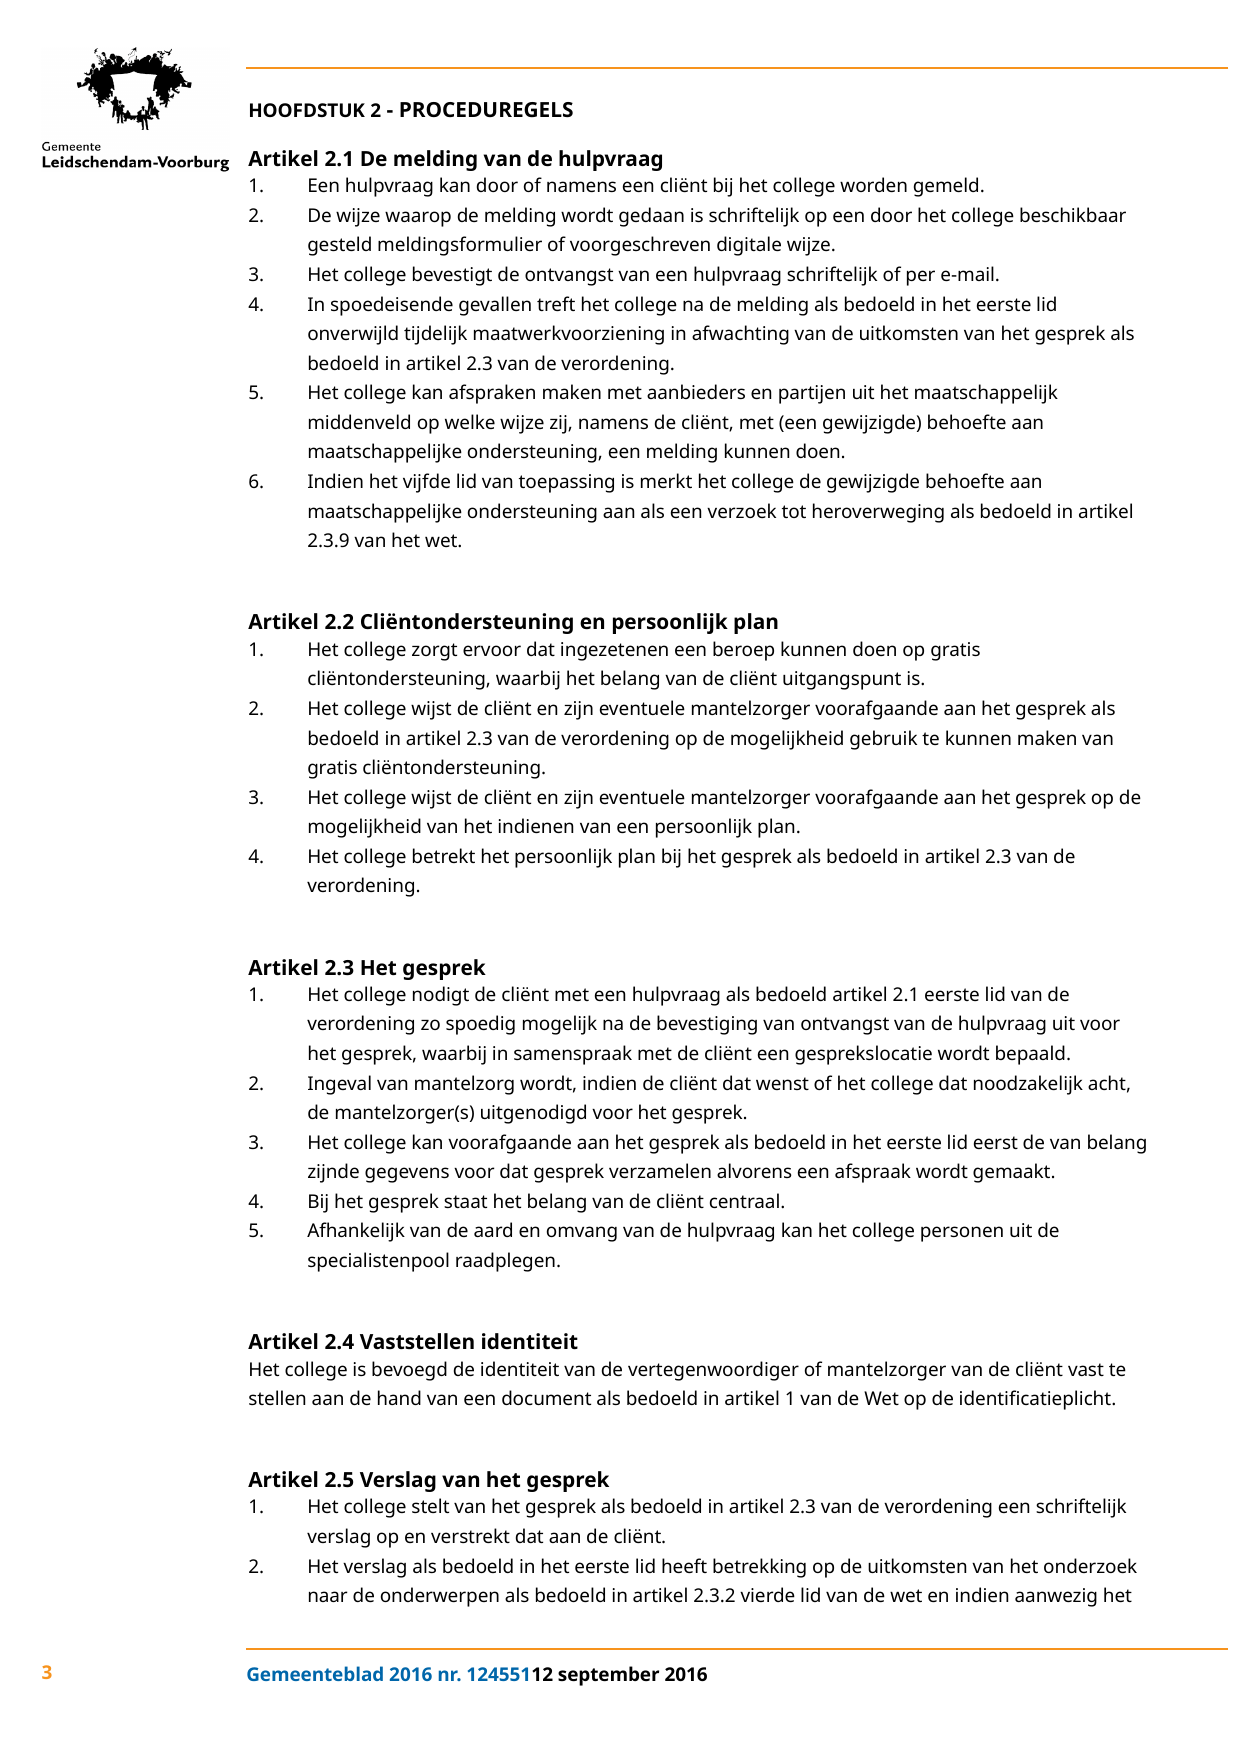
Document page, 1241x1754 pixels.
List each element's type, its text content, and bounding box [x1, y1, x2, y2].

text Artikel 2.2 Cliëntondersteuning en persoonlijk plan [248, 607, 1152, 636]
list In spoedeisende gevallen treft het college na de melding als bedoeld in het eerste lid onverwijld tijdelijk maatwerkvoorziening in afwachting van de uitkomsten van het gesprek als bedoeld in artikel 2.3 van de verordening. [248, 291, 1152, 376]
list Het college betrekt het persoonlijk plan bij het gesprek als bedoeld in artikel 2.3 van de verordening. [248, 843, 1152, 898]
list Het college nodigt de cliënt met een hulpvraag als bedoeld artikel 2.1 eerste lid van de verordening zo spoedig mogelijk na de bevestiging van ontvangst van de hulpvraag uit voor het gesprek, waarbij in samenspraak met de cliënt een gesprekslocatie wordt bepaald. [248, 981, 1152, 1066]
list Indien het vijfde lid van toepassing is merkt het college de gewijzigde behoefte aan maatschappelijke ondersteuning aan als een verzoek tot heroverweging als bedoeld in artikel 2.3.9 van het wet. [248, 468, 1152, 553]
list Het verslag als bedoeld in het eerste lid heeft betrekking op de uitkomsten van het onderzoek naar de onderwerpen als bedoeld in artikel 2.3.2 vierde lid van de wet en indien aanwezig het [248, 1553, 1152, 1608]
text Artikel 2.4 Vaststellen identiteit [248, 1327, 1152, 1356]
list Het college kan afspraken maken met aanbieders en partijen uit het maatschappelijk middenveld op welke wijze zij, namens de cliënt, met (een gewijzigde) behoefte aan maatschappelijke ondersteuning, een melding kunnen doen. [248, 379, 1152, 464]
list De wijze waarop de melding wordt gedaan is schriftelijk op een door het college beschikbaar gesteld meldingsformulier of voorgeschreven digitale wijze. [248, 202, 1152, 257]
list Afhankelijk van de aard en omvang van de hulpvraag kan het college personen uit de specialistenpool raadplegen. [248, 1218, 1152, 1273]
text Artikel 2.3 Het gesprek [248, 953, 1152, 981]
list Het college bevestigt de ontvangst van een hulpvraag schriftelijk of per e-mail. [248, 261, 1152, 287]
list Het college wijst de cliënt en zijn eventuele mantelzorger voorafgaande aan het gesprek op de mogelijkheid van het indienen van een persoonlijk plan. [248, 784, 1152, 839]
list Ingeval van mantelzorg wordt, indien de cliënt dat wenst of het college dat noodzakelijk acht, de mantelzorger(s) uitgenodigd voor het gesprek. [248, 1070, 1152, 1125]
picture [41, 47, 231, 172]
text Het college is bevoegd de identiteit van de vertegenwoordiger of mantelzorger van de cliënt vast te stellen aan de hand van een document als bedoeld in artikel 1 van de Wet op de identificatieplicht. [248, 1356, 1152, 1411]
text Artikel 2.5 Verslag van het gesprek [248, 1465, 1152, 1494]
list Bij het gesprek staat het belang van de cliënt centraal. [248, 1188, 1152, 1214]
list Een hulpvraag kan door of namens een cliënt bij het college worden gemeld. [248, 172, 1152, 198]
text Artikel 2.1 De melding van de hulpvraag [248, 144, 1152, 172]
list Het college kan voorafgaande aan het gesprek als bedoeld in het eerste lid eerst de van belang zijnde gegevens voor dat gesprek verzamelen alvorens een afspraak wordt gemaakt. [248, 1129, 1152, 1184]
list Het college stelt van het gesprek als bedoeld in artikel 2.3 van de verordening een schriftelijk verslag op en verstrekt dat aan de cliënt. [248, 1494, 1152, 1549]
list Het college zorgt ervoor dat ingezetenen een beroep kunnen doen op gratis cliëntondersteuning, waarbij het belang van de cliënt uitgangspunt is. [248, 636, 1152, 691]
list Het college wijst de cliënt en zijn eventuele mantelzorger voorafgaande aan het gesprek als bedoeld in artikel 2.3 van de verordening op de mogelijkheid gebruik te kunnen maken van gratis cliëntondersteuning. [248, 695, 1152, 780]
text HOOFDSTUK 2 - PROCEDUREGELS [248, 95, 1152, 123]
